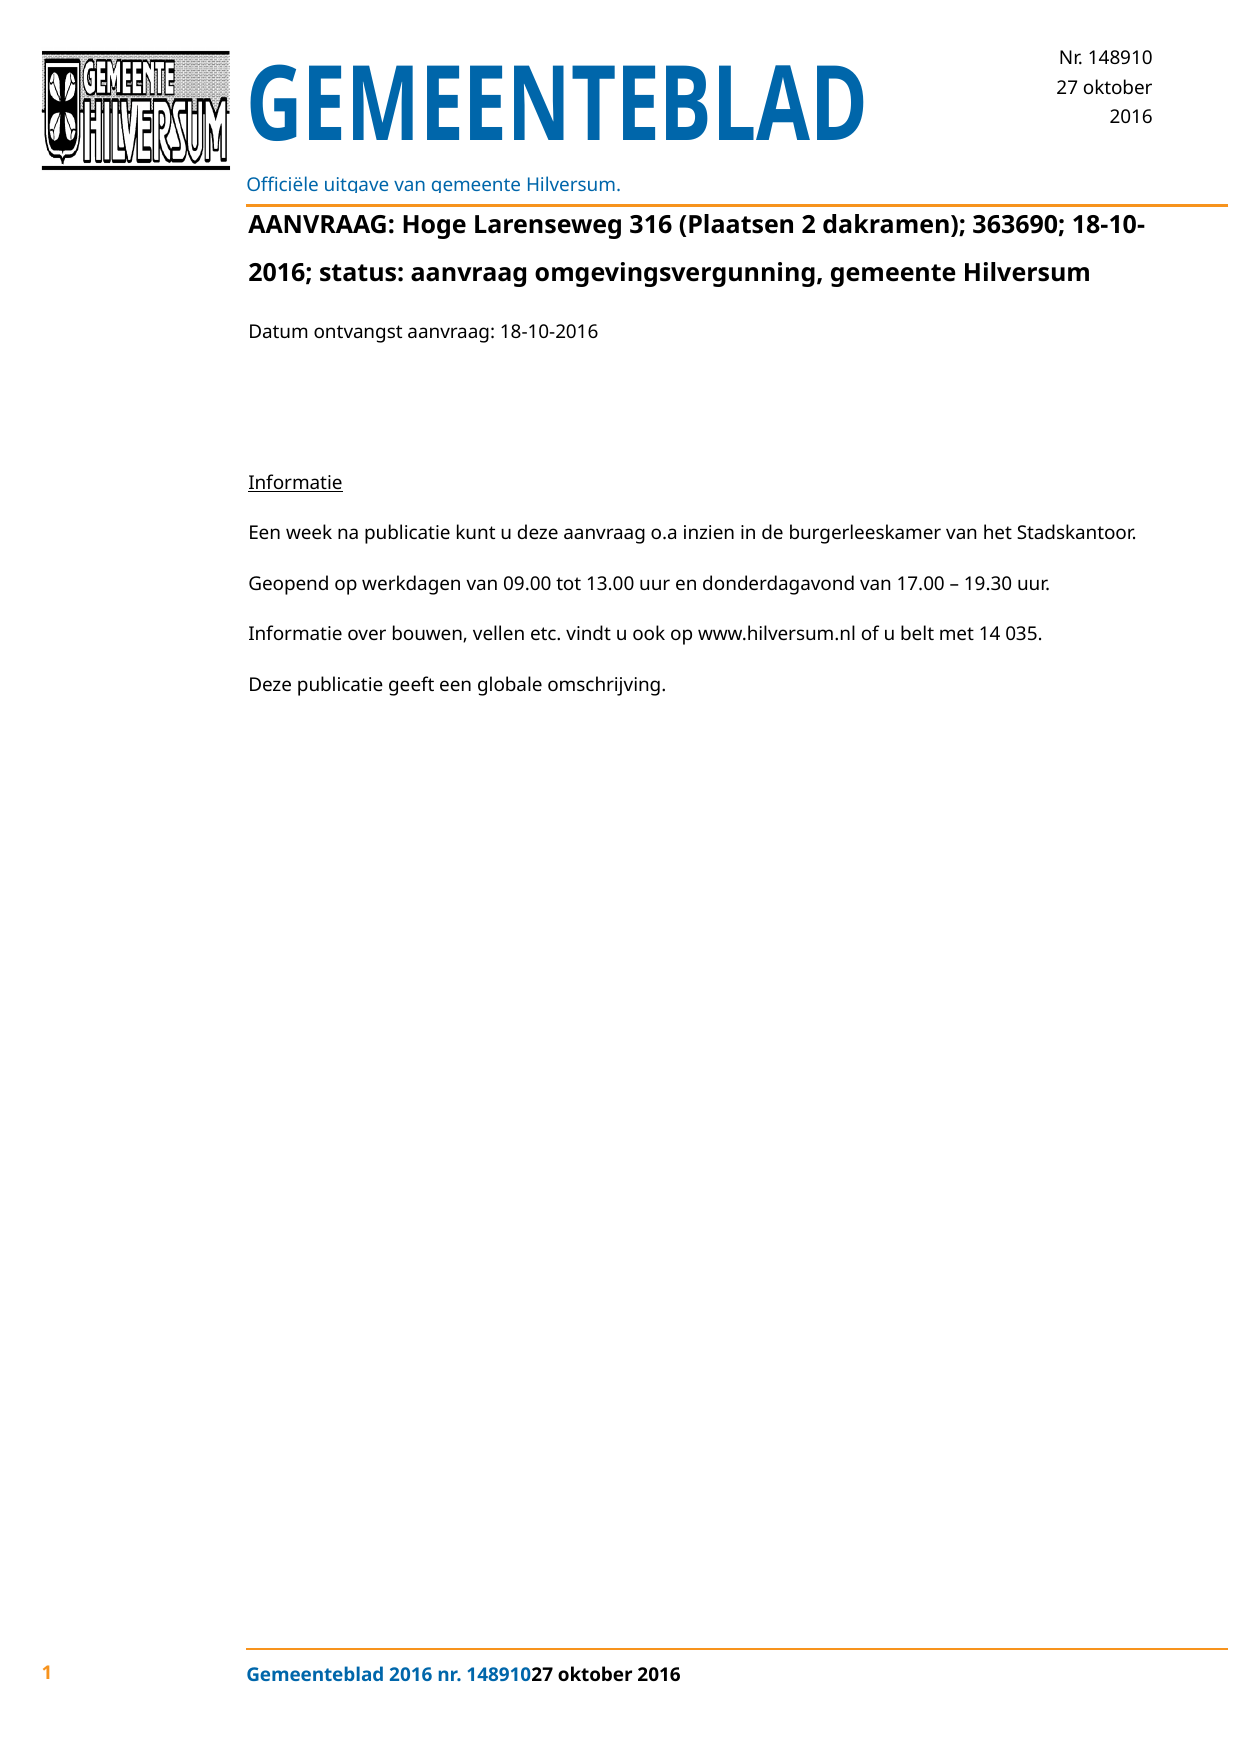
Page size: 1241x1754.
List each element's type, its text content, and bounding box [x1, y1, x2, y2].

text Deze publicatie geeft een globale omschrijving. [248, 671, 1152, 697]
text AANVRAAG: Hoge Larenseweg 316 (Plaatsen 2 dakramen); 363690; 18-10-2016; status: aanvraag omgevingsvergunning, gemeente Hilversum [248, 207, 1152, 288]
text Informatie over bouwen, vellen etc. vindt u ook op www.hilversum.nl of u belt met 14 035. [248, 620, 1152, 646]
text Een week na publicatie kunt u deze aanvraag o.a inzien in de burgerleeskamer van het Stadskantoor. [248, 519, 1152, 545]
picture [41, 47, 231, 172]
text Datum ontvangst aanvraag: 18-10-2016 [248, 318, 1152, 344]
text Informatie [248, 469, 1152, 495]
text Geopend op werkdagen van 09.00 tot 13.00 uur en donderdagavond van 17.00 – 19.30 uur. [248, 570, 1152, 596]
